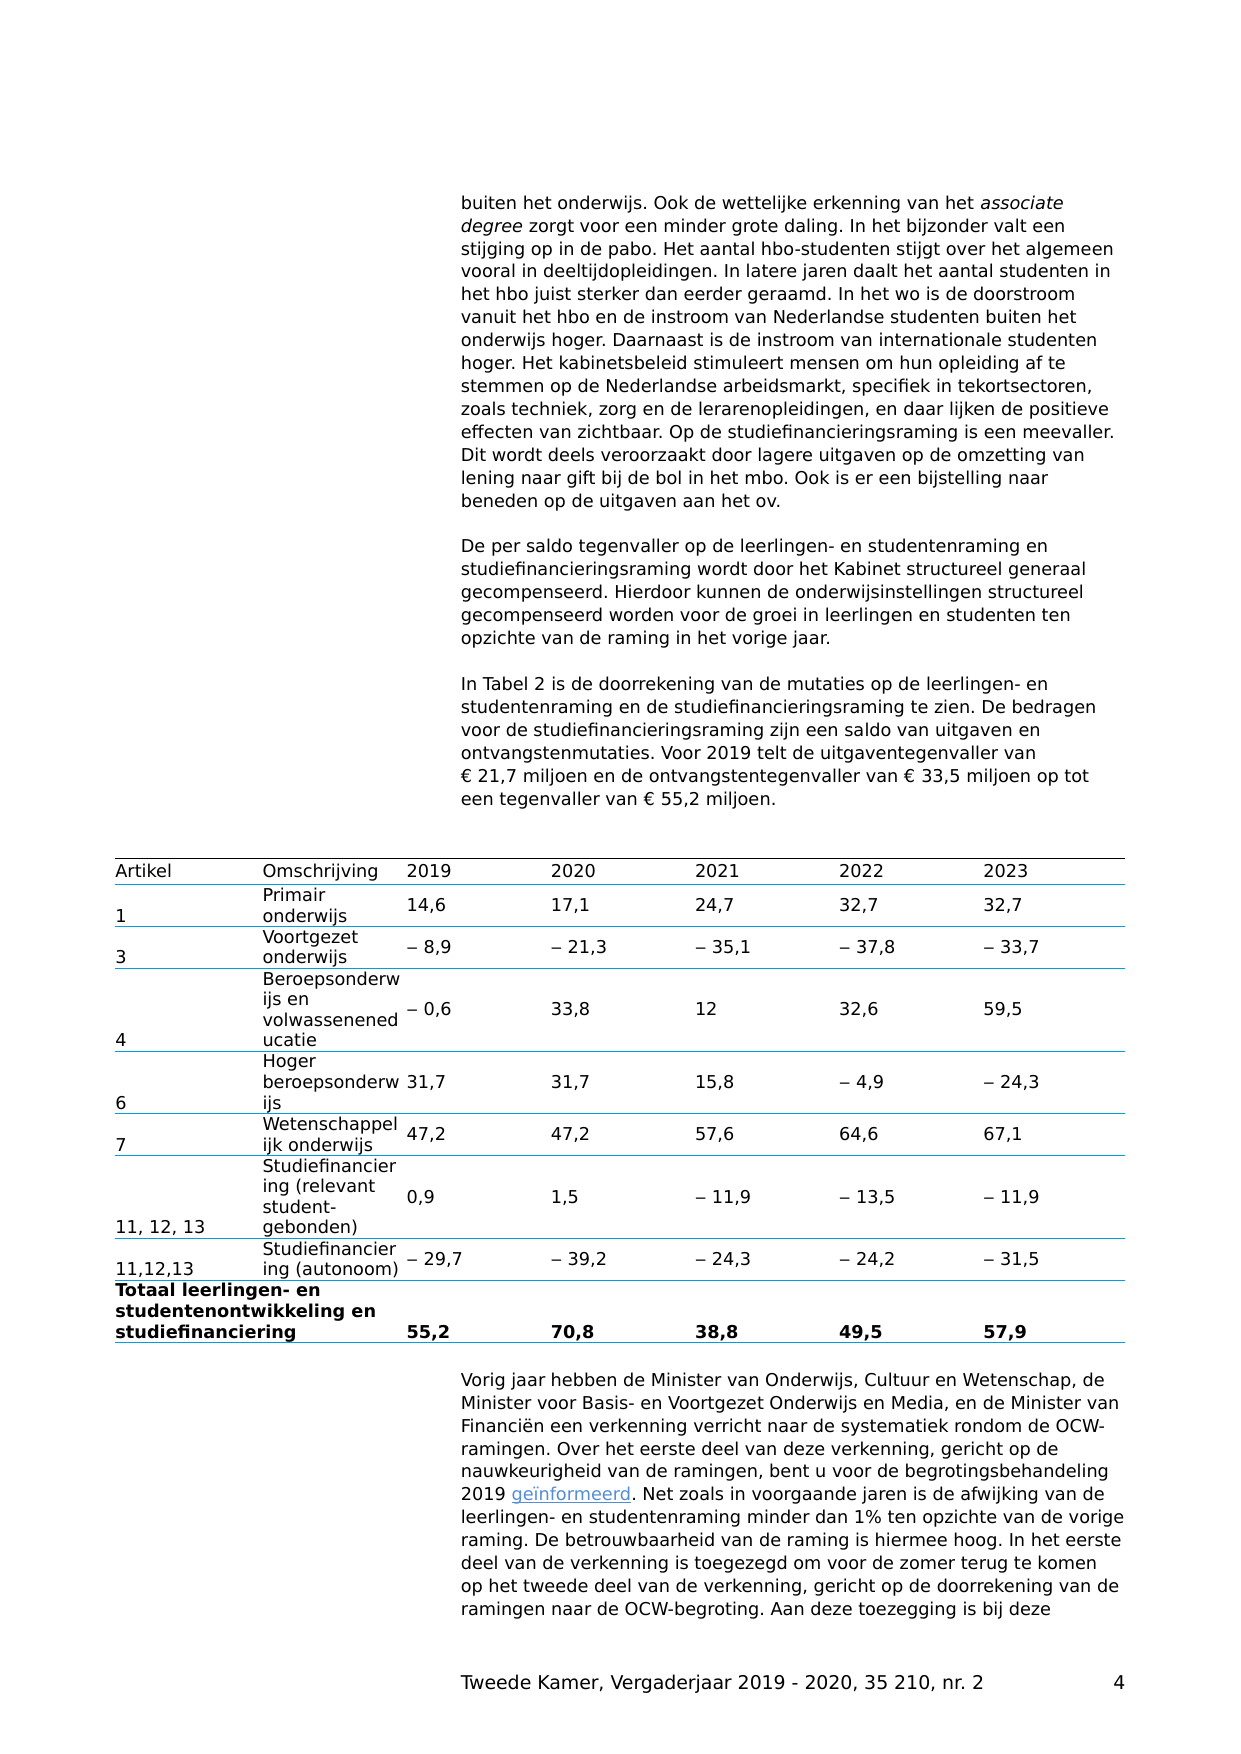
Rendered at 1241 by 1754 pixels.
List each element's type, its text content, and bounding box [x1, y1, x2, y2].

table_cell 32,7 [836, 885, 980, 926]
table_cell 11, 12, 13 [115, 1156, 259, 1238]
table_cell 3 [115, 927, 259, 968]
table_cell ‒ 24,2 [836, 1239, 980, 1280]
table_cell 38,8 [692, 1281, 836, 1342]
table_cell Primair onderwijs [259, 885, 403, 926]
table_cell ‒ 21,3 [548, 927, 692, 968]
table_cell Voortgezet onderwijs [259, 927, 403, 968]
table_cell 7 [115, 1114, 259, 1155]
table_cell 1,5 [548, 1156, 692, 1238]
table_cell 12 [692, 969, 836, 1051]
table_cell 2022 [836, 859, 980, 884]
table_cell Beroepsonderwijs en volwasseneneducatie [259, 969, 403, 1051]
table_cell 49,5 [836, 1281, 980, 1342]
table_cell Studiefinanciering (autonoom) [259, 1239, 403, 1280]
table_cell ‒ 11,9 [980, 1156, 1125, 1238]
table_cell ‒ 4,9 [836, 1052, 980, 1113]
table_cell Totaal leerlingen- en studentenontwikkeling en studiefinanciering [115, 1281, 403, 1342]
table_cell ‒ 24,3 [692, 1239, 836, 1280]
table_cell 70,8 [548, 1281, 692, 1342]
table_cell Artikel [115, 859, 259, 884]
table_cell ‒ 39,2 [548, 1239, 692, 1280]
table_cell 2020 [548, 859, 692, 884]
text Vorig jaar hebben de Minister van Onderwijs, Cultuur en Wetenschap, de Minister voor Basis- en Voortgezet Onderwijs en Media, en de Minister van Financiën een verkenning verricht naar de systematiek rondom de OCW-ramingen. Over het eerste deel van deze verkenning, gericht op de nauwkeurigheid van de ramingen, bent u voor de begrotingsbehandeling 2019 geïnformeerd. Net zoals in voorgaande jaren is de afwijking van de leerlingen- en studentenraming minder dan 1% ten opzichte van de vorige raming. De betrouwbaarheid van de raming is hiermee hoog. In het eerste deel van de verkenning is toegezegd om voor de zomer terug te komen op het tweede deel van de verkenning, gericht op de doorrekening van de ramingen naar de OCW-begroting. Aan deze toezegging is bij deze [461, 1368, 1125, 1620]
table_cell ‒ 11,9 [692, 1156, 836, 1238]
text buiten het onderwijs. Ook de wettelijke erkenning van het associate degree zorgt voor een minder grote daling. In het bijzonder valt een stijging op in de pabo. Het aantal hbo-studenten stijgt over het algemeen vooral in deeltijdopleidingen. In latere jaren daalt het aantal studenten in het hbo juist sterker dan eerder geraamd. In het wo is de doorstroom vanuit het hbo en de instroom van Nederlandse studenten buiten het onderwijs hoger. Daarnaast is de instroom van internationale studenten hoger. Het kabinetsbeleid stimuleert mensen om hun opleiding af te stemmen op de Nederlandse arbeidsmarkt, specifiek in tekortsectoren, zoals techniek, zorg en de lerarenopleidingen, en daar lijken de positieve effecten van zichtbaar. Op de studiefinancieringsraming is een meevaller. Dit wordt deels veroorzaakt door lagere uitgaven op de omzetting van lening naar gift bij de bol in het mbo. Ook is er een bijstelling naar beneden op de uitgaven aan het ov. [461, 191, 1125, 512]
table_cell ‒ 8,9 [404, 927, 548, 968]
table_cell Omschrijving [259, 859, 403, 884]
table_cell 1 [115, 885, 259, 926]
table_cell 31,7 [548, 1052, 692, 1113]
table_cell Hoger beroepsonderwijs [259, 1052, 403, 1113]
table_cell 24,7 [692, 885, 836, 926]
table_cell ‒ 24,3 [980, 1052, 1125, 1113]
table_cell Wetenschappelijk onderwijs [259, 1114, 403, 1155]
table_cell 32,6 [836, 969, 980, 1051]
table_cell 33,8 [548, 969, 692, 1051]
table_cell 47,2 [404, 1114, 548, 1155]
table_cell 31,7 [404, 1052, 548, 1113]
table_cell 2023 [980, 859, 1125, 884]
table_cell ‒ 33,7 [980, 927, 1125, 968]
table_cell 11,12,13 [115, 1239, 259, 1280]
table_cell 2021 [692, 859, 836, 884]
table_cell 57,6 [692, 1114, 836, 1155]
text De per saldo tegenvaller op de leerlingen- en studentenraming en studiefinancieringsraming wordt door het Kabinet structureel generaal gecompenseerd. Hierdoor kunnen de onderwijsinstellingen structureel gecompenseerd worden voor de groei in leerlingen en studenten ten opzichte van de raming in het vorige jaar. [461, 534, 1125, 649]
table_cell ‒ 31,5 [980, 1239, 1125, 1280]
table_cell 57,9 [980, 1281, 1125, 1342]
text In Tabel 2 is de doorrekening van de mutaties op de leerlingen- en studentenraming en de studiefinancieringsraming te zien. De bedragen voor de studiefinancieringsraming zijn een saldo van uitgaven en ontvangstenmutaties. Voor 2019 telt de uitgaventegenvaller van € 21,7 miljoen en de ontvangstentegenvaller van € 33,5 miljoen op tot een tegenvaller van € 55,2 miljoen. [461, 672, 1125, 809]
table_cell 67,1 [980, 1114, 1125, 1155]
table_cell ‒ 35,1 [692, 927, 836, 968]
table_cell 32,7 [980, 885, 1125, 926]
table_cell 64,6 [836, 1114, 980, 1155]
table_cell ‒ 37,8 [836, 927, 980, 968]
table_cell 6 [115, 1052, 259, 1113]
table_header Tabel 2 Leerlingen- en studentenontwikkeling en studiefinanciering (Bedragen x € 1 miljoen) [115, 833, 1125, 857]
table_cell ‒ 13,5 [836, 1156, 980, 1238]
table_cell ‒ 0,6 [404, 969, 548, 1051]
table_cell 2019 [404, 859, 548, 884]
table_cell 0,9 [404, 1156, 548, 1238]
table_cell 4 [115, 969, 259, 1051]
table_cell 55,2 [404, 1281, 548, 1342]
table_cell Studiefinanciering (relevant student-gebonden) [259, 1156, 403, 1238]
table_cell 47,2 [548, 1114, 692, 1155]
table_cell 17,1 [548, 885, 692, 926]
table_cell 15,8 [692, 1052, 836, 1113]
table_cell 14,6 [404, 885, 548, 926]
table_cell 59,5 [980, 969, 1125, 1051]
table_cell ‒ 29,7 [404, 1239, 548, 1280]
